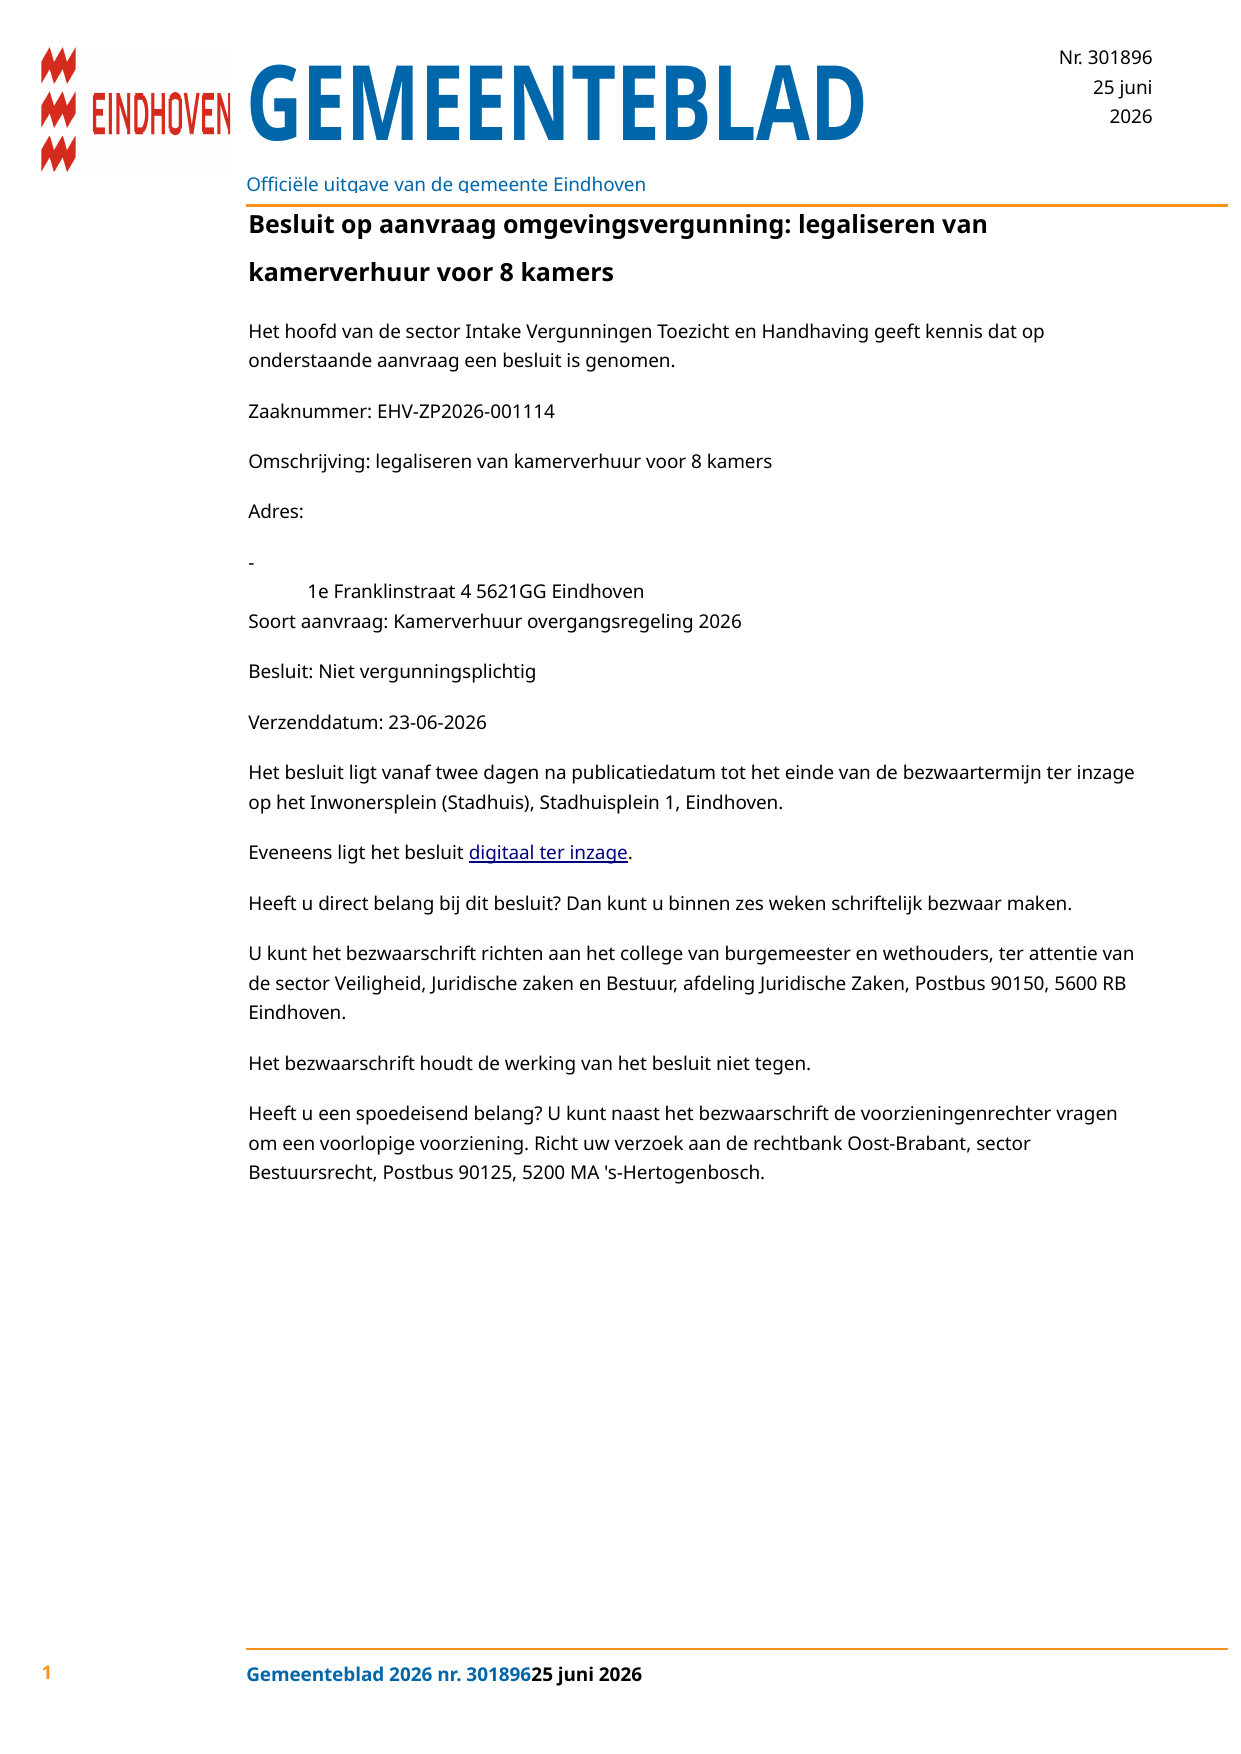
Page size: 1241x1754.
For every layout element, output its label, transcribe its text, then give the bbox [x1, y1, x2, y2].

text Het hoofd van de sector Intake Vergunningen Toezicht en Handhaving geeft kennis dat op onderstaande aanvraag een besluit is genomen. [248, 318, 1152, 373]
text Het bezwaarschrift houdt de werking van het besluit niet tegen. [248, 1050, 1152, 1076]
text Verzenddatum: 23-06-2026 [248, 709, 1152, 735]
list 1e Franklinstraat 4 5621GG Eindhoven [248, 579, 1152, 604]
text U kunt het bezwaarschrift richten aan het college van burgemeester en wethouders, ter attentie van de sector Veiligheid, Juridische zaken en Bestuur, afdeling Juridische Zaken, Postbus 90150, 5600 RB Eindhoven. [248, 940, 1152, 1025]
text Adres: [248, 499, 1152, 524]
text Soort aanvraag: Kamerverhuur overgangsregeling 2026 [248, 608, 1152, 634]
text Het besluit ligt vanaf twee dagen na publicatiedatum tot het einde van de bezwaartermijn ter inzage op het Inwonersplein (Stadhuis), Stadhuisplein 1, Eindhoven. [248, 759, 1152, 815]
text Besluit: Niet vergunningsplichtig [248, 659, 1152, 684]
text Heeft u een spoedeisend belang? U kunt naast het bezwaarschrift de voorzieningenrechter vragen om een voorlopige voorziening. Richt uw verzoek aan de rechtbank Oost-Brabant, sector Bestuursrecht, Postbus 90125, 5200 MA 's-Hertogenbosch. [248, 1100, 1152, 1185]
text Zaaknummer: EHV-ZP2026-001114 [248, 398, 1152, 424]
text Heeft u direct belang bij dit besluit? Dan kunt u binnen zes weken schriftelijk bezwaar maken. [248, 890, 1152, 916]
picture [41, 47, 231, 172]
text Omschrijving: legaliseren van kamerverhuur voor 8 kamers [248, 448, 1152, 474]
text Eveneens ligt het besluit digitaal ter inzage. [248, 839, 1152, 865]
text Besluit op aanvraag omgevingsvergunning: legaliseren van kamerverhuur voor 8 kamers [248, 207, 1152, 288]
